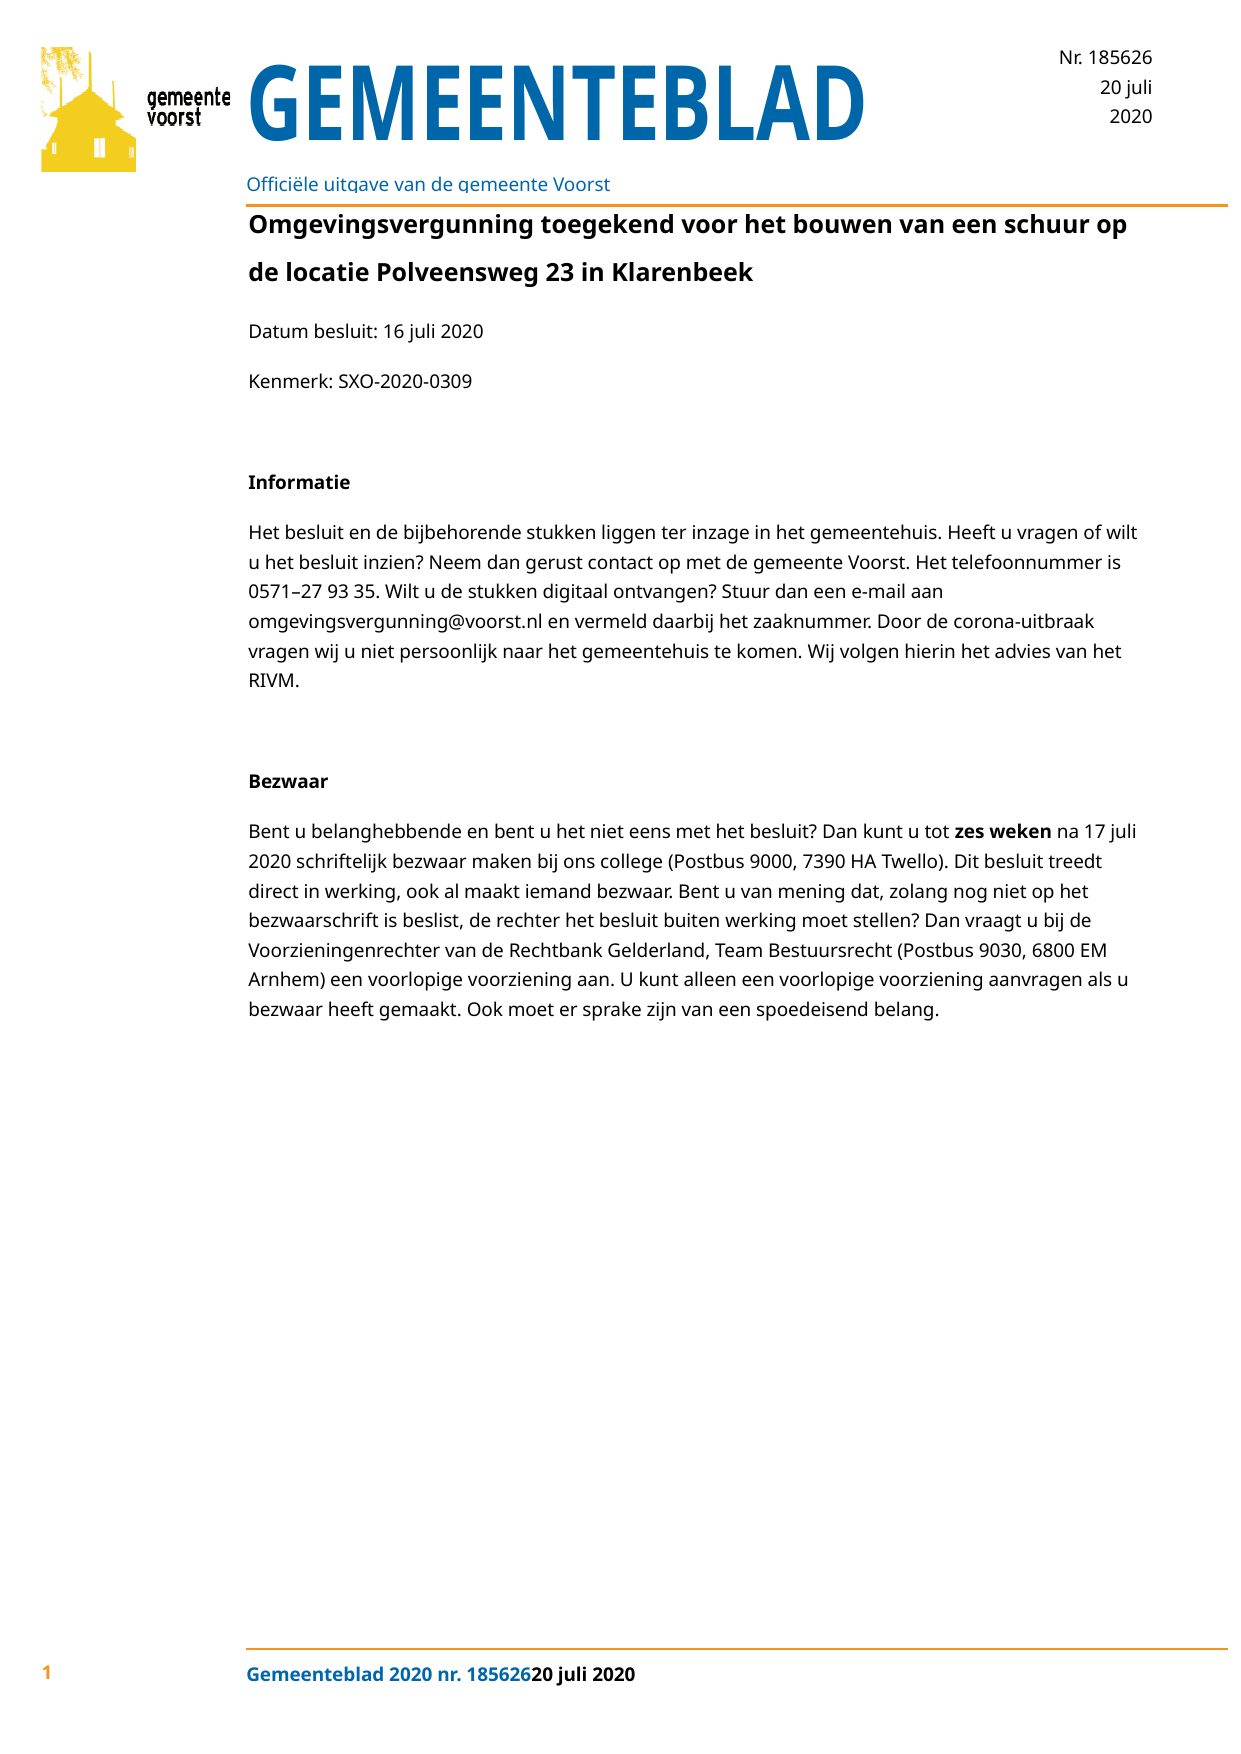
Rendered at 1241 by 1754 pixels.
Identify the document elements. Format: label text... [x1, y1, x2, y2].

text Datum besluit: 16 juli 2020 [248, 318, 1152, 344]
text Omgevingsvergunning toegekend voor het bouwen van een schuur op de locatie Polveensweg 23 in Klarenbeek [248, 207, 1152, 288]
picture [41, 47, 231, 172]
text Bent u belanghebbende en bent u het niet eens met het besluit? Dan kunt u tot zes weken na 17 juli 2020 schriftelijk bezwaar maken bij ons college (Postbus 9000, 7390 HA Twello). Dit besluit treedt direct in werking, ook al maakt iemand bezwaar. Bent u van mening dat, zolang nog niet op het bezwaarschrift is beslist, de rechter het besluit buiten werking moet stellen? Dan vraagt u bij de Voorzieningenrechter van de Rechtbank Gelderland, Team Bestuursrecht (Postbus 9030, 6800 EM Arnhem) een voorlopige voorziening aan. U kunt alleen een voorlopige voorziening aanvragen als u bezwaar heeft gemaakt. Ook moet er sprake zijn van een spoedeisend belang. [248, 819, 1152, 1022]
text Informatie [248, 469, 1152, 495]
text Kenmerk: SXO-2020-0309 [248, 368, 1152, 394]
text Bezwaar [248, 768, 1152, 794]
text Het besluit en de bijbehorende stukken liggen ter inzage in het gemeentehuis. Heeft u vragen of wilt u het besluit inzien? Neem dan gerust contact op met de gemeente Voorst. Het telefoonnummer is 0571–27 93 35. Wilt u de stukken digitaal ontvangen? Stuur dan een e-mail aan omgevingsvergunning@voorst.nl en vermeld daarbij het zaaknummer. Door de corona-uitbraak vragen wij u niet persoonlijk naar het gemeentehuis te komen. Wij volgen hierin het advies van het RIVM. [248, 519, 1152, 693]
